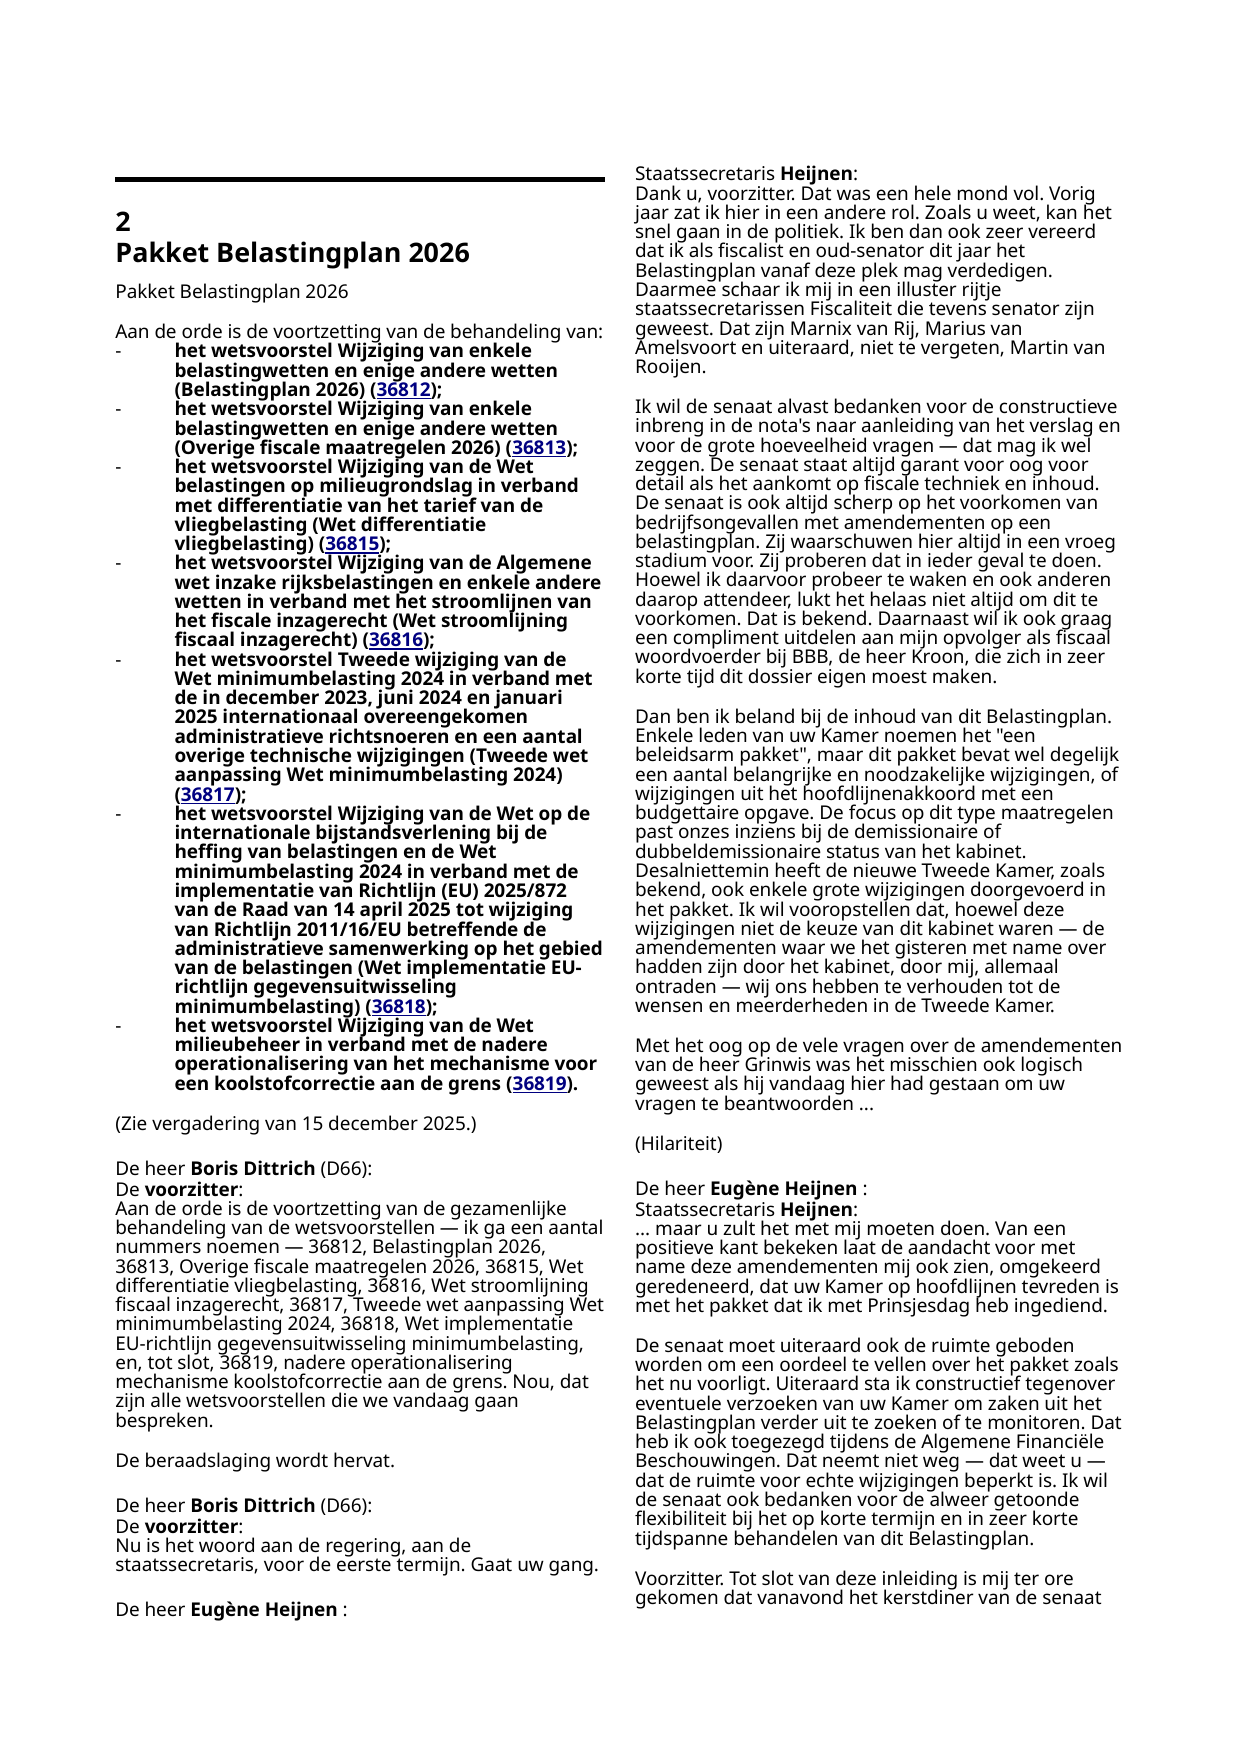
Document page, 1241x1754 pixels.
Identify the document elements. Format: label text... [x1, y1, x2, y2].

list het wetsvoorstel Wijziging van de Wet op de internationale bijstandsverlening bij de heffing van belastingen en de Wet minimumbelasting 2024 in verband met de implementatie van Richtlijn (EU) 2025/872 van de Raad van 14 april 2025 tot wijziging van Richtlijn 2011/16/EU betreffende de administratieve samenwerking op het gebied van de belastingen (Wet implementatie EU-richtlijn gegevensuitwisseling minimumbelasting) (36818); [115, 805, 605, 1017]
text Aan de orde is de voortzetting van de gezamenlijke behandeling van de wetsvoorstellen — ik ga een aantal nummers noemen — 36812, Belastingplan 2026, 36813, Overige fiscale maatregelen 2026, 36815, Wet differentiatie vliegbelasting, 36816, Wet stroomlijning fiscaal inzagerecht, 36817, Tweede wet aanpassing Wet minimumbelasting 2024, 36818, Wet implementatie EU-richtlijn gegevensuitwisseling minimumbelasting, en, tot slot, 36819, nadere operationalisering mechanisme koolstofcorrectie aan de grens. Nou, dat zijn alle wetsvoorstellen die we vandaag gaan bespreken. [115, 1200, 605, 1431]
text (Hilariteit) [635, 1135, 1125, 1154]
list het wetsvoorstel Wijziging van de Wet belastingen op milieugrondslag in verband met differentiatie van het tarief van de vliegbelasting (Wet differentiatie vliegbelasting) (36815); [115, 458, 605, 554]
text Met het oog op de vele vragen over de amendementen van de heer Grinwis was het misschien ook logisch geweest als hij vandaag hier had gestaan om uw vragen te beantwoorden ... [635, 1037, 1125, 1114]
list het wetsvoorstel Tweede wijziging van de Wet minimumbelasting 2024 in verband met de in december 2023, juni 2024 en januari 2025 internationaal overeengekomen administratieve richtsnoeren en een aantal overige technische wijzigingen (Tweede wet aanpassing Wet minimumbelasting 2024) (36817); [115, 651, 605, 805]
text De voorzitter: [115, 1181, 605, 1200]
text (Zie vergadering van 15 december 2025.) [115, 1115, 605, 1134]
text 2 [115, 203, 605, 239]
text Aan de orde is de voortzetting van de behandeling van: [115, 323, 605, 342]
list het wetsvoorstel Wijziging van enkele belastingwetten en enige andere wetten (Overige fiscale maatregelen 2026) (36813); [115, 400, 605, 458]
text Nu is het woord aan de regering, aan de staatssecretaris, voor de eerste termijn. Gaat uw gang. [115, 1537, 605, 1575]
text De beraadslaging wordt hervat. [115, 1452, 605, 1471]
text Dan ben ik beland bij de inhoud van dit Belastingplan. Enkele leden van uw Kamer noemen het "een beleidsarm pakket", maar dit pakket bevat wel degelijk een aantal belangrijke en noodzakelijke wijzigingen, of wijzigingen uit het hoofdlijnenakkoord met een budgettaire opgave. De focus op dit type maatregelen past onzes inziens bij de demissionaire of dubbeldemissionaire status van het kabinet. Desalniettemin heeft de nieuwe Tweede Kamer, zoals bekend, ook enkele grote wijzigingen doorgevoerd in het pakket. Ik wil vooropstellen dat, hoewel deze wijzigingen niet de keuze van dit kabinet waren — de amendementen waar we het gisteren met name over hadden zijn door het kabinet, door mij, allemaal ontraden — wij ons hebben te verhouden tot de wensen en meerderheden in de Tweede Kamer. [635, 708, 1125, 1016]
list het wetsvoorstel Wijziging van de Algemene wet inzake rijksbelastingen en enkele andere wetten in verband met het stroomlijnen van het fiscale inzagerecht (Wet stroomlijning fiscaal inzagerecht) (36816); [115, 554, 605, 651]
text De senaat moet uiteraard ook de ruimte geboden worden om een oordeel te vellen over het pakket zoals het nu voorligt. Uiteraard sta ik constructief tegenover eventuele verzoeken van uw Kamer om zaken uit het Belastingplan verder uit te zoeken of te monitoren. Dat heb ik ook toegezegd tijdens de Algemene Financiële Beschouwingen. Dat neemt niet weg — dat weet u — dat de ruimte voor echte wijzigingen beperkt is. Ik wil de senaat ook bedanken voor de alweer getoonde flexibiliteit bij het op korte termijn en in zeer korte tijdspanne behandelen van dit Belastingplan. [635, 1337, 1125, 1549]
text Voorzitter. Tot slot van deze inleiding is mij ter ore gekomen dat vanavond het kerstdiner van de senaat [635, 1569, 1125, 1608]
text De heer Boris Dittrich (D66): [115, 1155, 605, 1181]
text De heer Eugène Heijnen : [115, 1596, 605, 1622]
text Staatssecretaris Heijnen: [635, 165, 1125, 184]
text ... maar u zult het met mij moeten doen. Van een positieve kant bekeken laat de aandacht voor met name deze amendementen mij ook zien, omgekeerd geredeneerd, dat uw Kamer op hoofdlijnen tevreden is met het pakket dat ik met Prinsjesdag heb ingediend. [635, 1220, 1125, 1316]
text Staatssecretaris Heijnen: [635, 1201, 1125, 1220]
text Pakket Belastingplan 2026 [115, 283, 605, 302]
text Pakket Belastingplan 2026 [115, 239, 605, 283]
list het wetsvoorstel Wijziging van de Wet milieubeheer in verband met de nadere operationalisering van het mechanisme voor een koolstofcorrectie aan de grens (36819). [115, 1017, 605, 1094]
list het wetsvoorstel Wijziging van enkele belastingwetten en enige andere wetten (Belastingplan 2026) (36812); [115, 342, 605, 400]
text Ik wil de senaat alvast bedanken voor de constructieve inbreng in de nota's naar aanleiding van het verslag en voor de grote hoeveelheid vragen — dat mag ik wel zeggen. De senaat staat altijd garant voor oog voor detail als het aankomt op fiscale techniek en inhoud. De senaat is ook altijd scherp op het voorkomen van bedrijfsongevallen met amendementen op een belastingplan. Zij waarschuwen hier altijd in een vroeg stadium voor. Zij proberen dat in ieder geval te doen. Hoewel ik daarvoor probeer te waken en ook anderen daarop attendeer, lukt het helaas niet altijd om dit te voorkomen. Dat is bekend. Daarnaast wil ik ook graag een compliment uitdelen aan mijn opvolger als fiscaal woordvoerder bij BBB, de heer Kroon, die zich in zeer korte tijd dit dossier eigen moest maken. [635, 398, 1125, 687]
text De heer Eugène Heijnen : [635, 1175, 1125, 1201]
text De voorzitter: [115, 1518, 605, 1537]
text Dank u, voorzitter. Dat was een hele mond vol. Vorig jaar zat ik hier in een andere rol. Zoals u weet, kan het snel gaan in de politiek. Ik ben dan ook zeer vereerd dat ik als fiscalist en oud-senator dit jaar het Belastingplan vanaf deze plek mag verdedigen. Daarmee schaar ik mij in een illuster rijtje staatssecretarissen Fiscaliteit die tevens senator zijn geweest. Dat zijn Marnix van Rij, Marius van Amelsvoort en uiteraard, niet te vergeten, Martin van Rooijen. [635, 184, 1125, 377]
text De heer Boris Dittrich (D66): [115, 1492, 605, 1518]
